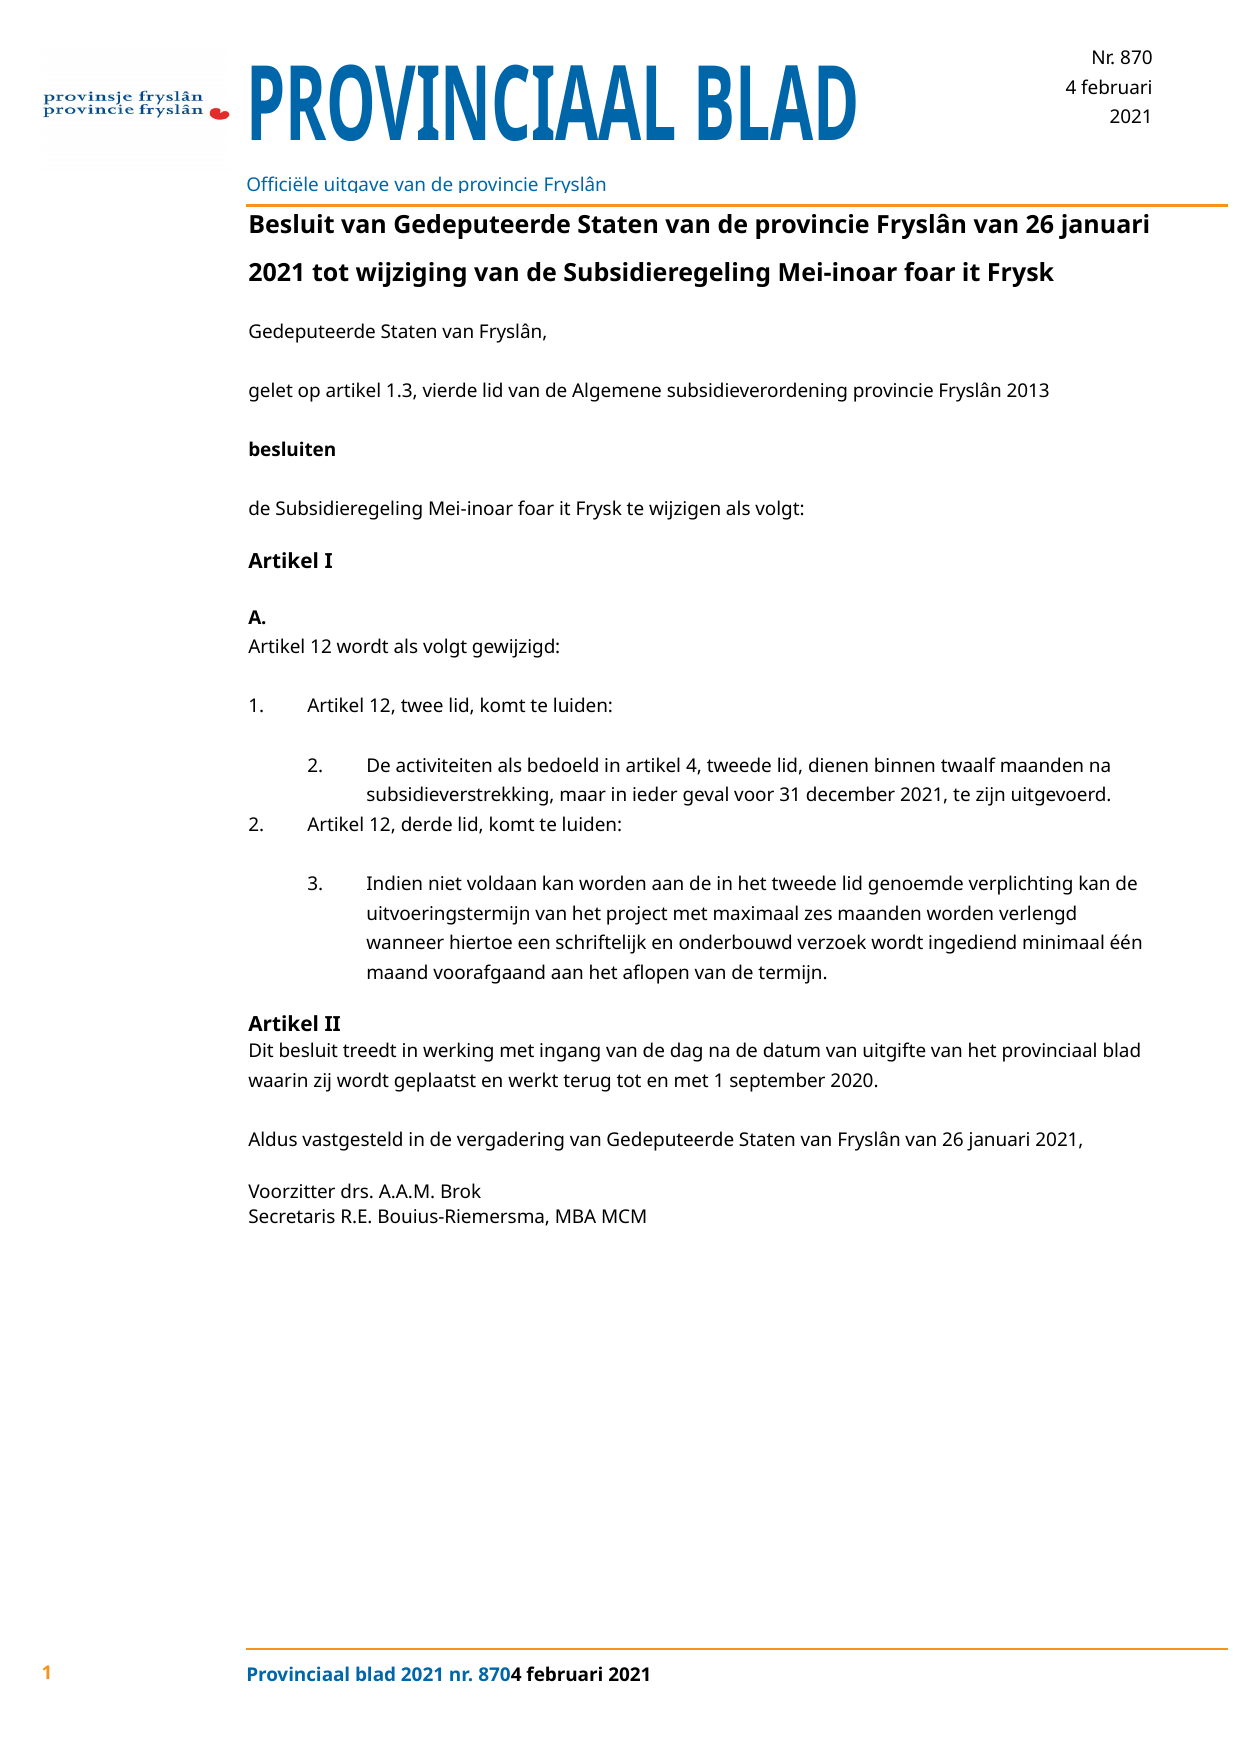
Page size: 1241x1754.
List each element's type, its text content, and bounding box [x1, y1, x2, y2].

text Voorzitter drs. A.A.M. Brok [248, 1178, 1152, 1204]
text Artikel 12 wordt als volgt gewijzigd: [248, 633, 1152, 659]
text de Subsidieregeling Mei-inoar foar it Frysk te wijzigen als volgt: [248, 495, 1152, 521]
list Artikel 12, twee lid, komt te luiden: [248, 693, 1152, 718]
picture [41, 47, 231, 172]
text Gedeputeerde Staten van Fryslân, [248, 318, 1152, 344]
text besluiten [248, 436, 1152, 462]
text Aldus vastgesteld in de vergadering van Gedeputeerde Staten van Fryslân van 26 januari 2021, [248, 1126, 1152, 1152]
text Dit besluit treedt in werking met ingang van de dag na de datum van uitgifte van het provinciaal blad waarin zij wordt geplaatst en werkt terug tot en met 1 september 2020. [248, 1038, 1152, 1093]
text Secretaris R.E. Bouius-Riemersma, MBA MCM [248, 1204, 1152, 1229]
list Artikel 12, derde lid, komt te luiden: [248, 811, 1152, 837]
text Artikel II [248, 1009, 1152, 1038]
list Indien niet voldaan kan worden aan de in het tweede lid genoemde verplichting kan de uitvoeringstermijn van het project met maximaal zes maanden worden verlengd wanneer hiertoe een schriftelijk en onderbouwd verzoek wordt ingediend minimaal één maand voorafgaand aan het aflopen van de termijn. [307, 870, 1152, 984]
list De activiteiten als bedoeld in artikel 4, tweede lid, dienen binnen twaalf maanden na subsidieverstrekking, maar in ieder geval voor 31 december 2021, te zijn uitgevoerd. [307, 752, 1152, 807]
text A. [248, 604, 1152, 629]
text gelet op artikel 1.3, vierde lid van de Algemene subsidieverordening provincie Fryslân 2013 [248, 377, 1152, 403]
text Besluit van Gedeputeerde Staten van de provincie Fryslân van 26 januari 2021 tot wijziging van de Subsidieregeling Mei-inoar foar it Frysk [248, 207, 1152, 288]
text Artikel I [248, 546, 1152, 574]
